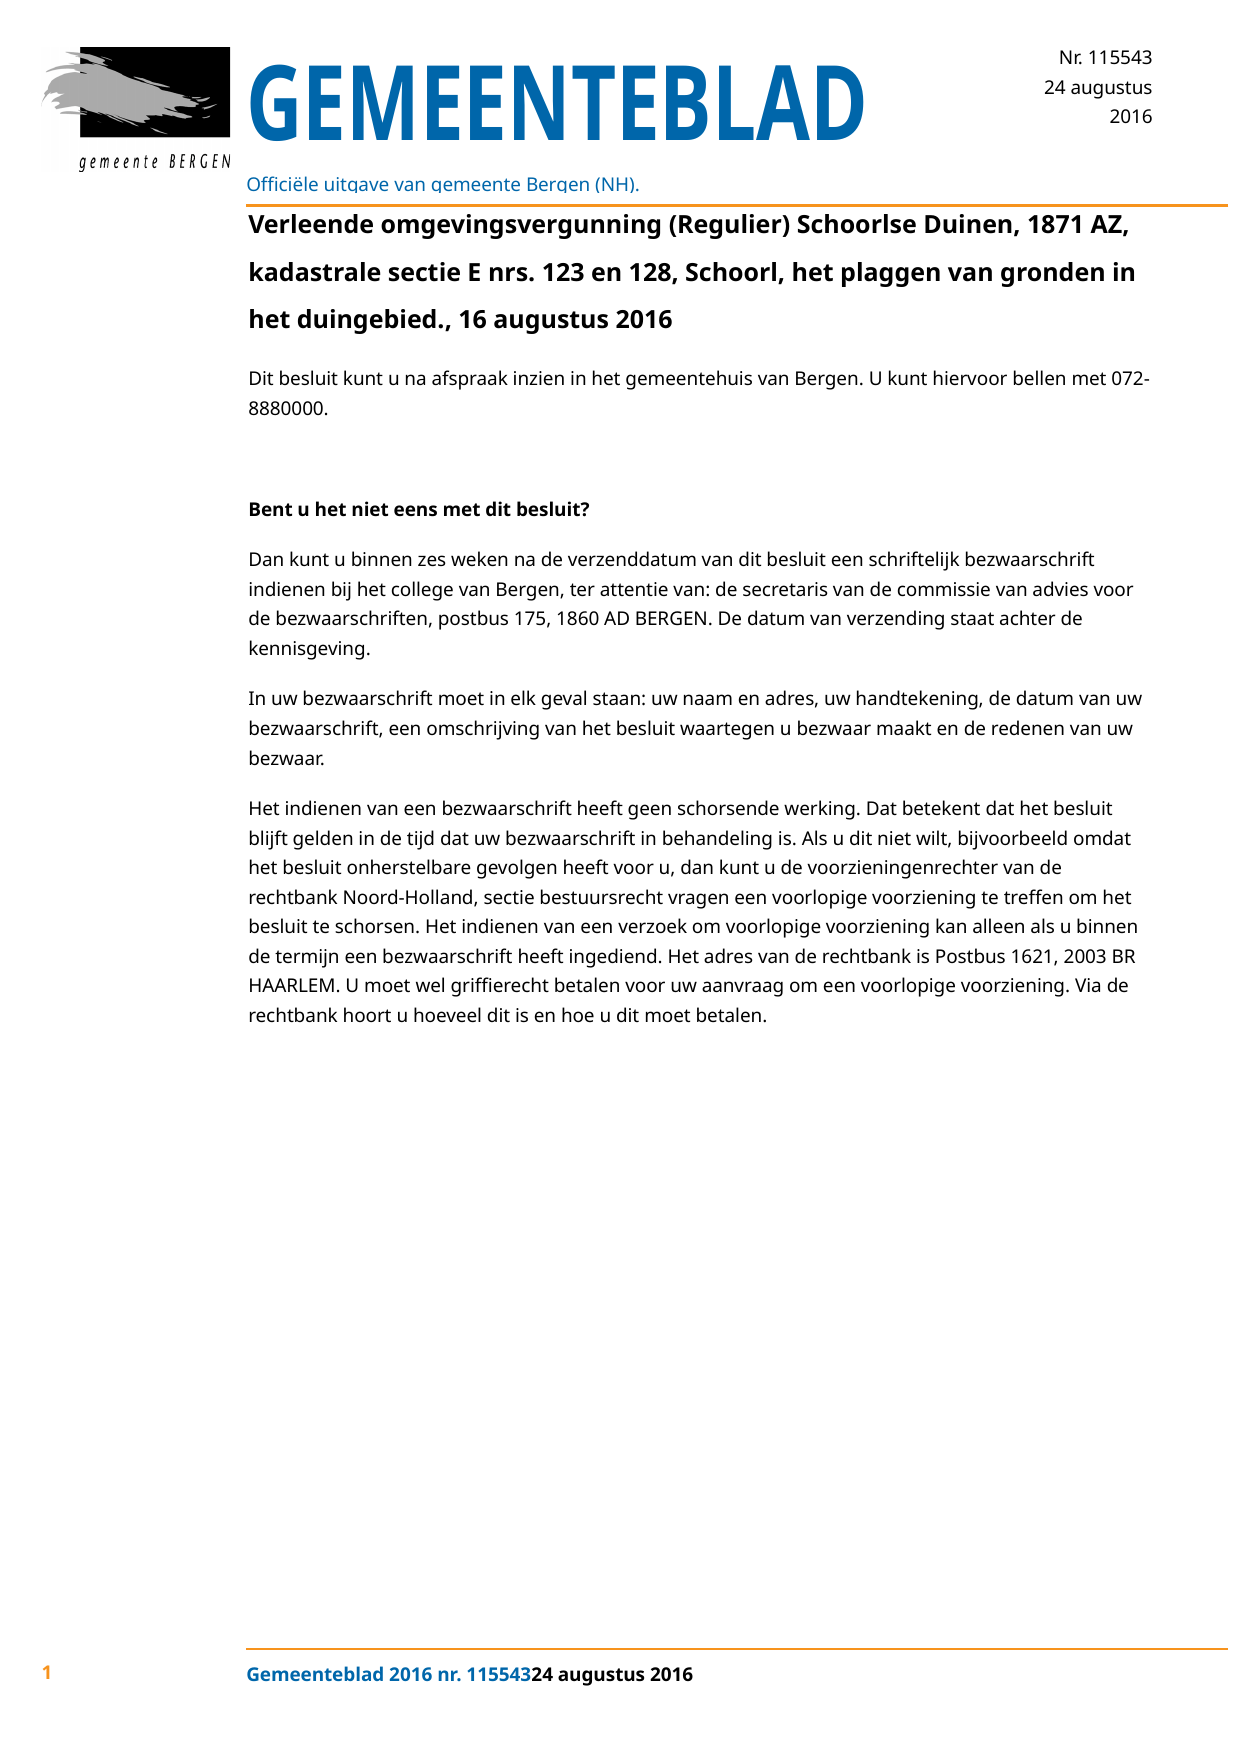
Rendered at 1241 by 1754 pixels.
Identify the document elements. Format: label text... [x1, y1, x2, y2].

text Dit besluit kunt u na afspraak inzien in het gemeentehuis van Bergen. U kunt hiervoor bellen met 072-8880000. [248, 366, 1152, 421]
text Verleende omgevingsvergunning (Regulier) Schoorlse Duinen, 1871 AZ, kadastrale sectie E nrs. 123 en 128, Schoorl, het plaggen van gronden in het duingebied., 16 augustus 2016 [248, 207, 1152, 336]
text Bent u het niet eens met dit besluit? [248, 496, 1152, 522]
text Dan kunt u binnen zes weken na de verzenddatum van dit besluit een schriftelijk bezwaarschrift indienen bij het college van Bergen, ter attentie van: de secretaris van de commissie van advies voor de bezwaarschriften, postbus 175, 1860 AD BERGEN. De datum van verzending staat achter de kennisgeving. [248, 546, 1152, 661]
text Het indienen van een bezwaarschrift heeft geen schorsende werking. Dat betekent dat het besluit blijft gelden in de tijd dat uw bezwaarschrift in behandeling is. Als u dit niet wilt, bijvoorbeeld omdat het besluit onherstelbare gevolgen heeft voor u, dan kunt u de voorzieningenrechter van de rechtbank Noord-Holland, sectie bestuursrecht vragen een voorlopige voorziening te treffen om het besluit te schorsen. Het indienen van een verzoek om voorlopige voorziening kan alleen als u binnen de termijn een bezwaarschrift heeft ingediend. Het adres van de rechtbank is Postbus 1621, 2003 BR HAARLEM. U moet wel griffierecht betalen voor uw aanvraag om een voorlopige voorziening. Via de rechtbank hoort u hoeveel dit is en hoe u dit moet betalen. [248, 795, 1152, 1028]
picture [41, 47, 231, 172]
text In uw bezwaarschrift moet in elk geval staan: uw naam en adres, uw handtekening, de datum van uw bezwaarschrift, een omschrijving van het besluit waartegen u bezwaar maakt en de redenen van uw bezwaar. [248, 686, 1152, 770]
